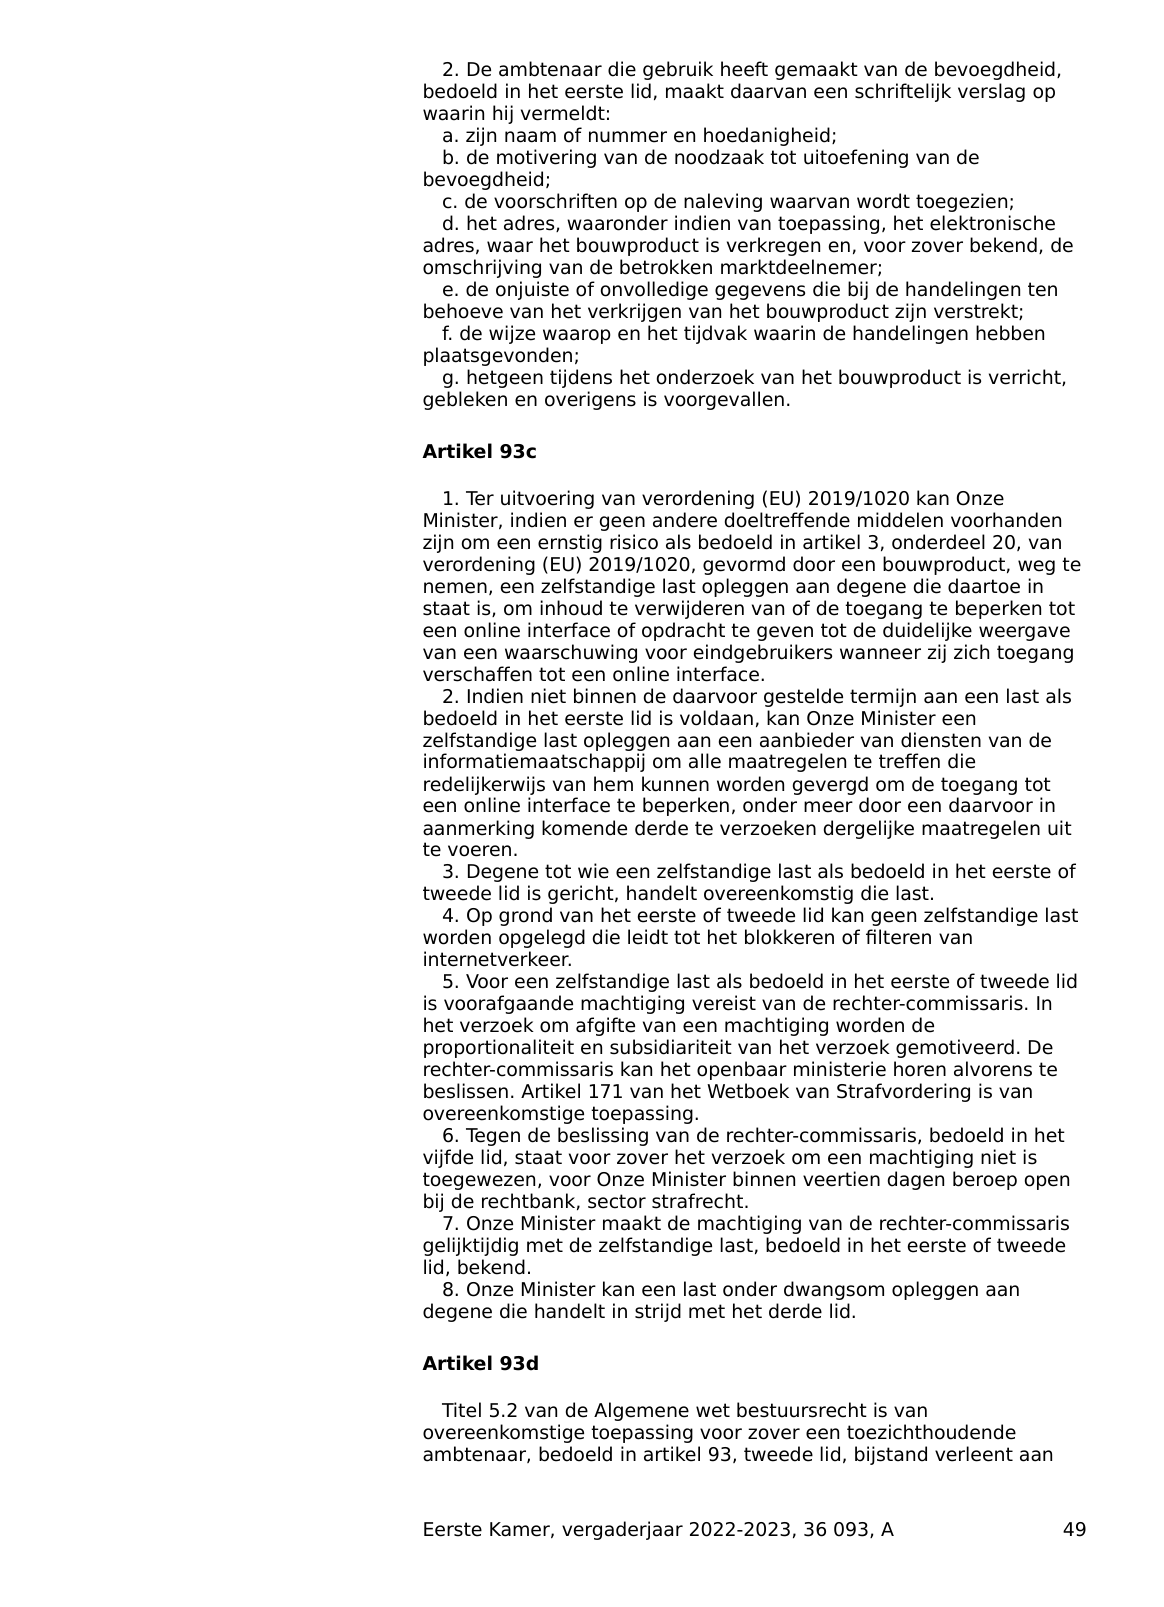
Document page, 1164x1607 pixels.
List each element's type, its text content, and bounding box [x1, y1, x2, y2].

text f. de wijze waarop en het tijdvak waarin de handelingen hebben plaatsgevonden; [422, 323, 1087, 367]
text 5. Voor een zelfstandige last als bedoeld in het eerste of tweede lid is voorafgaande machtiging vereist van de rechter-commissaris. In het verzoek om afgifte van een machtiging worden de proportionaliteit en subsidiariteit van het verzoek gemotiveerd. De rechter-commissaris kan het openbaar ministerie horen alvorens te beslissen. Artikel 171 van het Wetboek van Strafvordering is van overeenkomstige toepassing. [422, 971, 1087, 1125]
text c. de voorschriften op de naleving waarvan wordt toegezien; [422, 191, 1087, 213]
text 3. Degene tot wie een zelfstandige last als bedoeld in het eerste of tweede lid is gericht, handelt overeenkomstig die last. [422, 861, 1087, 905]
text d. het adres, waaronder indien van toepassing, het elektronische adres, waar het bouwproduct is verkregen en, voor zover bekend, de omschrijving van de betrokken marktdeelnemer; [422, 213, 1087, 279]
text 1. Ter uitvoering van verordening (EU) 2019/1020 kan Onze Minister, indien er geen andere doeltreffende middelen voorhanden zijn om een ernstig risico als bedoeld in artikel 3, onderdeel 20, van verordening (EU) 2019/1020, gevormd door een bouwproduct, weg te nemen, een zelfstandige last opleggen aan degene die daartoe in staat is, om inhoud te verwijderen van of de toegang te beperken tot een online interface of opdracht te geven tot de duidelijke weergave van een waarschuwing voor eindgebruikers wanneer zij zich toegang verschaffen tot een online interface. [422, 488, 1087, 686]
text e. de onjuiste of onvolledige gegevens die bij de handelingen ten behoeve van het verkrijgen van het bouwproduct zijn verstrekt; [422, 279, 1087, 323]
subtitle Artikel 93c [422, 441, 1087, 463]
text 8. Onze Minister kan een last onder dwangsom opleggen aan degene die handelt in strijd met het derde lid. [422, 1279, 1087, 1323]
text a. zijn naam of nummer en hoedanigheid; [422, 125, 1087, 147]
text 2. De ambtenaar die gebruik heeft gemaakt van de bevoegdheid, bedoeld in het eerste lid, maakt daarvan een schriftelijk verslag op waarin hij vermeldt: [422, 59, 1087, 125]
text 6. Tegen de beslissing van de rechter-commissaris, bedoeld in het vijfde lid, staat voor zover het verzoek om een machtiging niet is toegewezen, voor Onze Minister binnen veertien dagen beroep open bij de rechtbank, sector strafrecht. [422, 1125, 1087, 1213]
subtitle Artikel 93d [422, 1353, 1087, 1375]
text Titel 5.2 van de Algemene wet bestuursrecht is van overeenkomstige toepassing voor zover een toezichthoudende ambtenaar, bedoeld in artikel 93, tweede lid, bijstand verleent aan [422, 1400, 1087, 1466]
text b. de motivering van de noodzaak tot uitoefening van de bevoegdheid; [422, 147, 1087, 191]
text 7. Onze Minister maakt de machtiging van de rechter-commissaris gelijktijdig met de zelfstandige last, bedoeld in het eerste of tweede lid, bekend. [422, 1213, 1087, 1279]
text 4. Op grond van het eerste of tweede lid kan geen zelfstandige last worden opgelegd die leidt tot het blokkeren of filteren van internetverkeer. [422, 905, 1087, 971]
text 2. Indien niet binnen de daarvoor gestelde termijn aan een last als bedoeld in het eerste lid is voldaan, kan Onze Minister een zelfstandige last opleggen aan een aanbieder van diensten van de informatiemaatschappij om alle maatregelen te treffen die redelijkerwijs van hem kunnen worden gevergd om de toegang tot een online interface te beperken, onder meer door een daarvoor in aanmerking komende derde te verzoeken dergelijke maatregelen uit te voeren. [422, 686, 1087, 861]
text g. hetgeen tijdens het onderzoek van het bouwproduct is verricht, gebleken en overigens is voorgevallen. [422, 367, 1087, 411]
